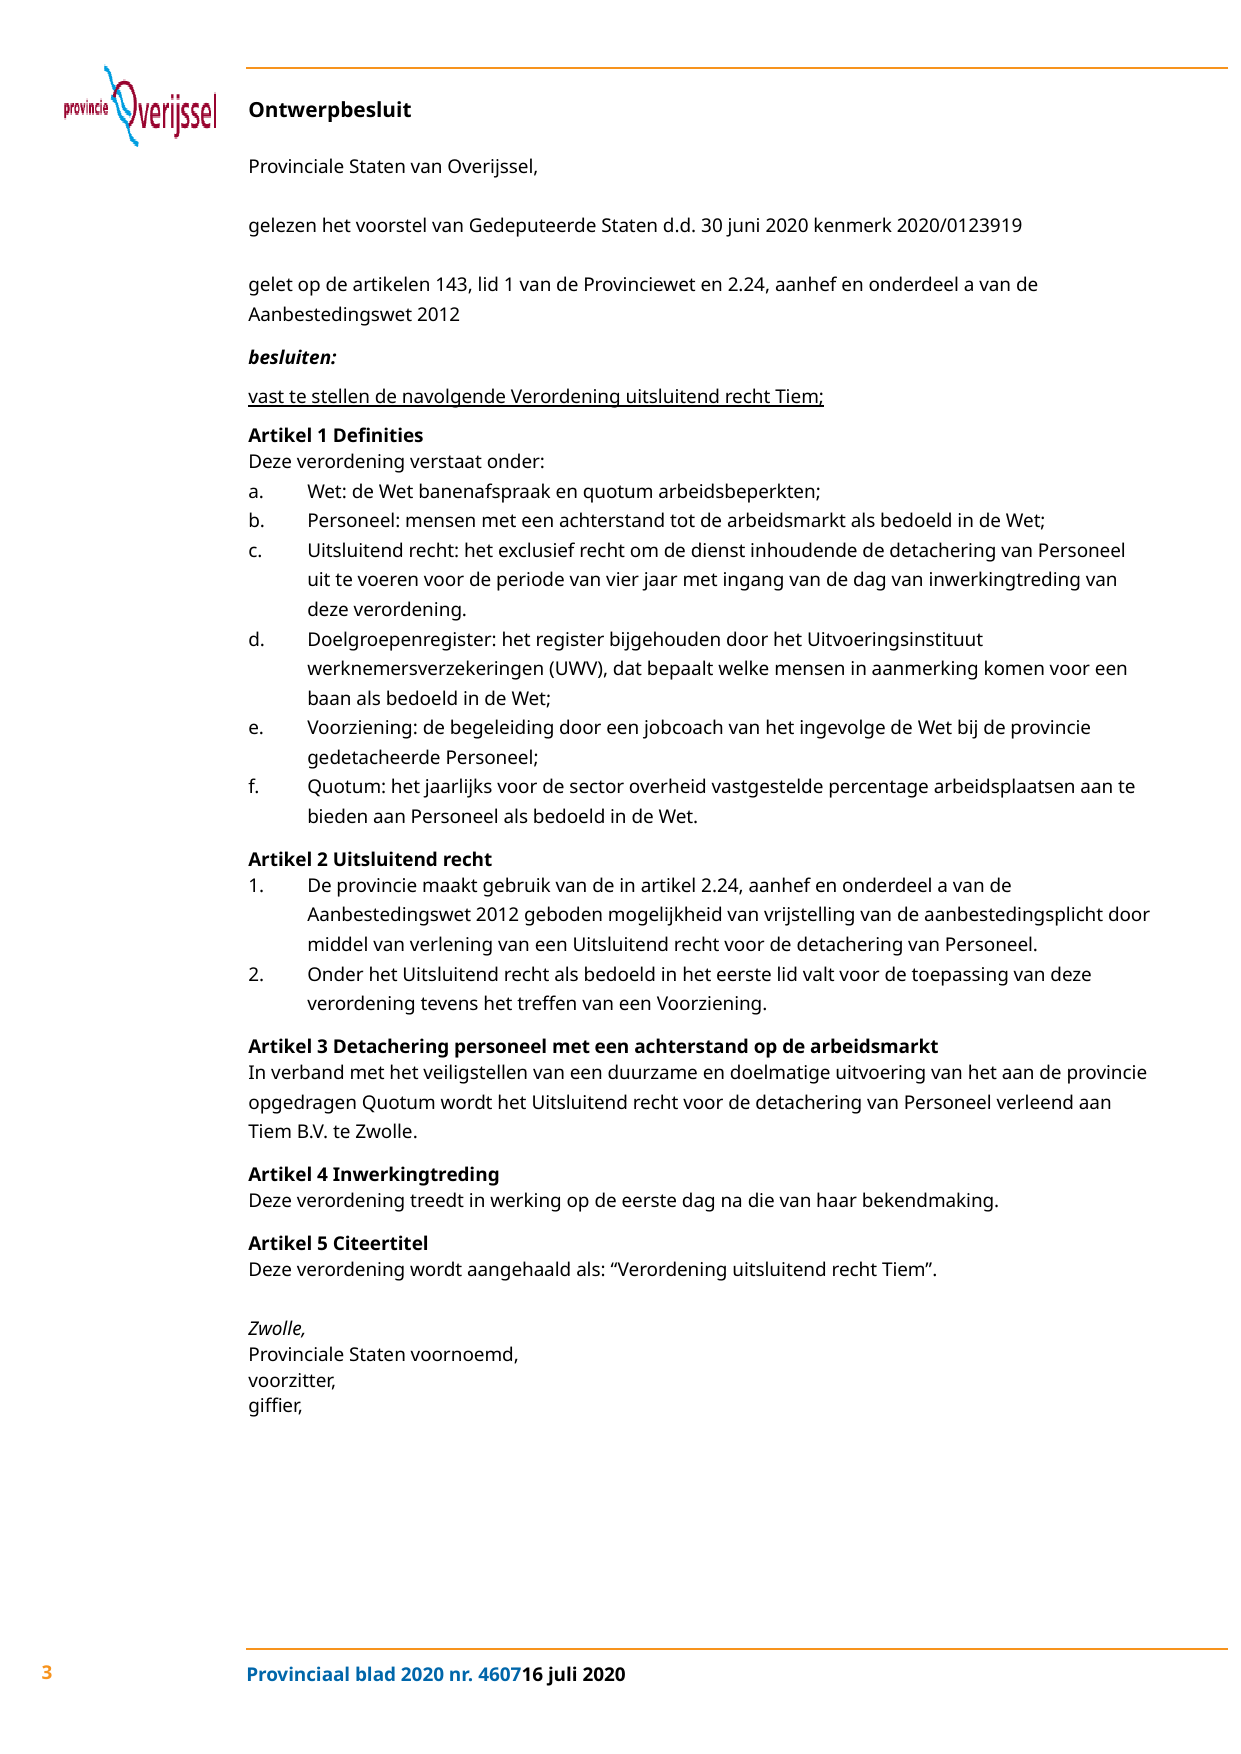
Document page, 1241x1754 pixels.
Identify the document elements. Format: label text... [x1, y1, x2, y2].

text gelezen het voorstel van Gedeputeerde Staten d.d. 30 juni 2020 kenmerk 2020/0123919 [248, 212, 1152, 238]
list Uitsluitend recht: het exclusief recht om de dienst inhoudende de detachering van Personeel uit te voeren voor de periode van vier jaar met ingang van de dag van inwerkingtreding van deze verordening. [248, 537, 1152, 622]
text Artikel 5 Citeertitel [248, 1230, 1152, 1256]
text In verband met het veiligstellen van een duurzame en doelmatige uitvoering van het aan de provincie opgedragen Quotum wordt het Uitsluitend recht voor de detachering van Personeel verleend aan Tiem B.V. te Zwolle. [248, 1059, 1152, 1144]
list Onder het Uitsluitend recht als bedoeld in het eerste lid valt voor de toepassing van deze verordening tevens het treffen van een Voorziening. [248, 961, 1152, 1016]
list Personeel: mensen met een achterstand tot de arbeidsmarkt als bedoeld in de Wet; [248, 507, 1152, 533]
list Wet: de Wet banenafspraak en quotum arbeidsbeperkten; [248, 478, 1152, 503]
text Provinciale Staten van Overijssel, [248, 153, 1152, 179]
text giffier, [248, 1392, 1152, 1418]
text Deze verordening verstaat onder: [248, 448, 1152, 474]
list Doelgroepenregister: het register bijgehouden door het Uitvoeringsinstituut werknemersverzekeringen (UWV), dat bepaalt welke mensen in aanmerking komen voor een baan als bedoeld in de Wet; [248, 626, 1152, 711]
text Artikel 4 Inwerkingtreding [248, 1162, 1152, 1187]
text Artikel 3 Detachering personeel met een achterstand op de arbeidsmarkt [248, 1033, 1152, 1059]
text Deze verordening wordt aangehaald als: “Verordening uitsluitend recht Tiem”. [248, 1256, 1152, 1282]
text voorzitter, [248, 1367, 1152, 1392]
text besluiten: [248, 344, 1152, 370]
picture [41, 47, 231, 172]
text Artikel 1 Definities [248, 422, 1152, 448]
text Deze verordening treedt in werking op de eerste dag na die van haar bekendmaking. [248, 1187, 1152, 1213]
text Ontwerpbesluit [248, 95, 1152, 123]
text vast te stellen de navolgende Verordening uitsluitend recht Tiem; [248, 383, 1152, 409]
text gelet op de artikelen 143, lid 1 van de Provinciewet en 2.24, aanhef en onderdeel a van de Aanbestedingswet 2012 [248, 271, 1152, 327]
list Quotum: het jaarlijks voor de sector overheid vastgestelde percentage arbeidsplaatsen aan te bieden aan Personeel als bedoeld in de Wet. [248, 774, 1152, 829]
text Artikel 2 Uitsluitend recht [248, 846, 1152, 872]
list Voorziening: de begeleiding door een jobcoach van het ingevolge de Wet bij de provincie gedetacheerde Personeel; [248, 714, 1152, 770]
text Zwolle, [248, 1315, 1152, 1341]
list De provincie maakt gebruik van de in artikel 2.24, aanhef en onderdeel a van de Aanbestedingswet 2012 geboden mogelijkheid van vrijstelling van de aanbestedingsplicht door middel van verlening van een Uitsluitend recht voor de detachering van Personeel. [248, 872, 1152, 957]
text Provinciale Staten voornoemd, [248, 1341, 1152, 1367]
